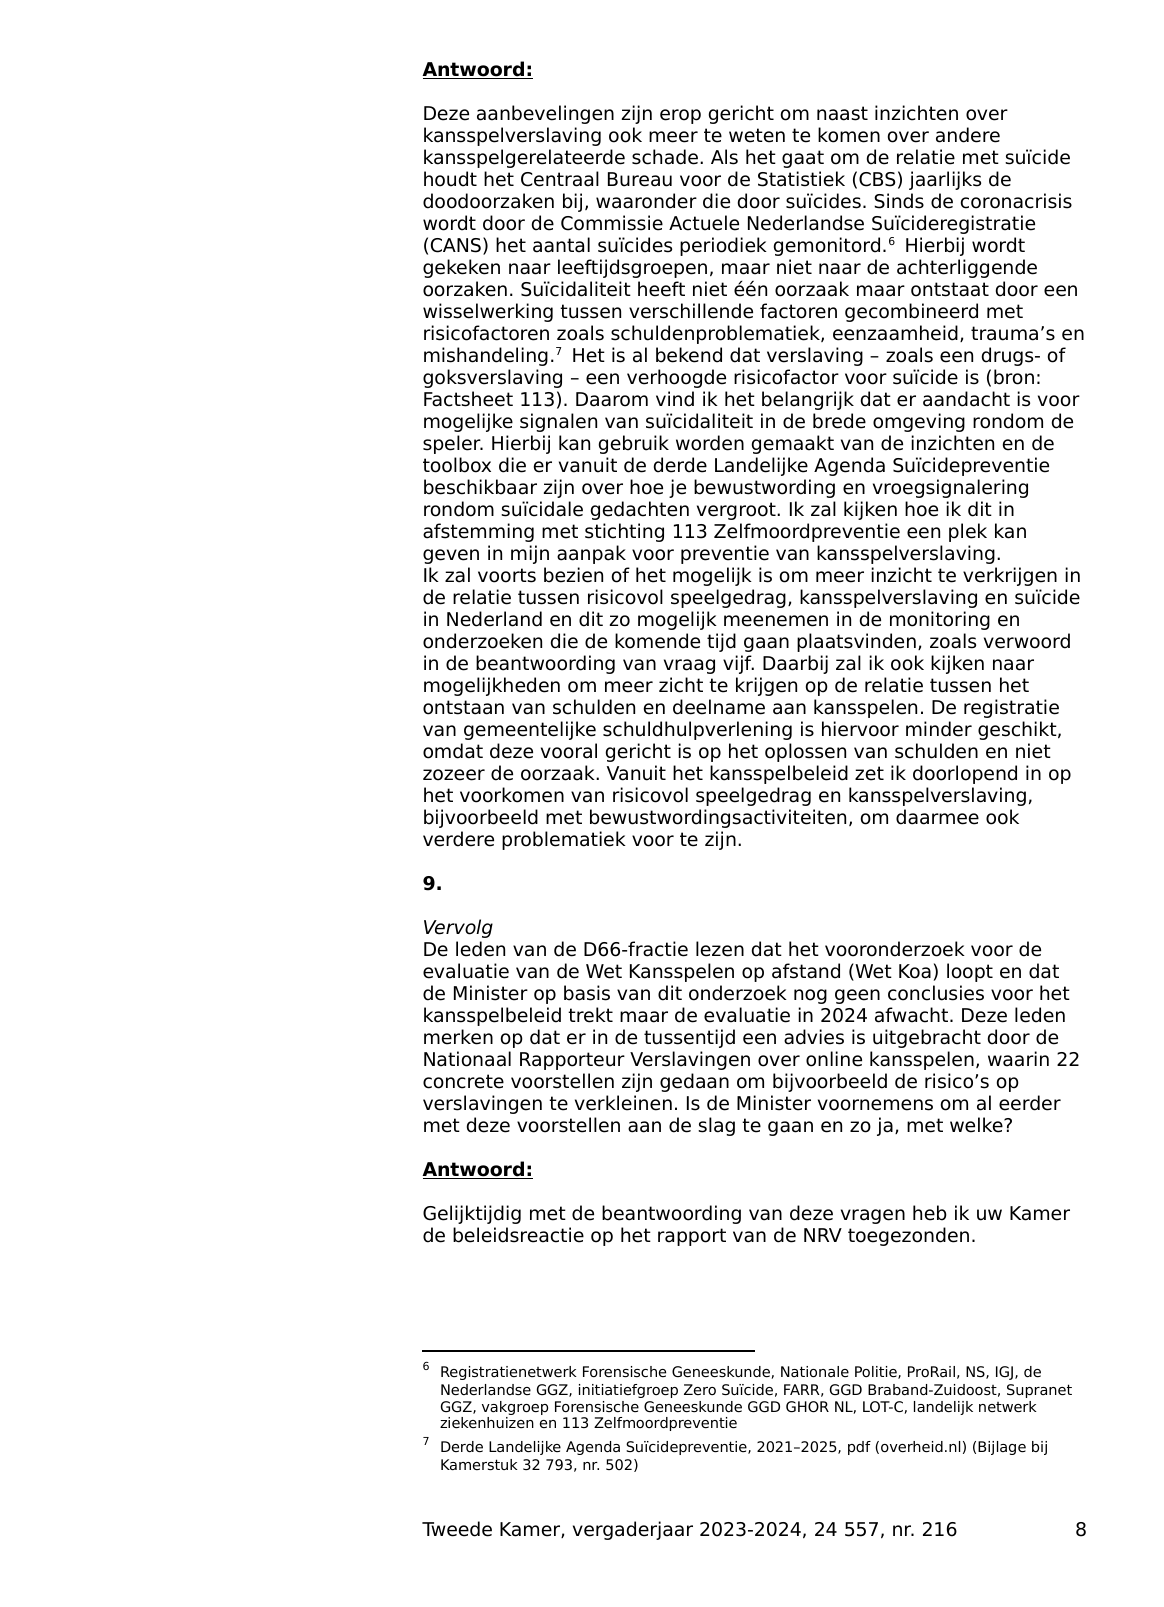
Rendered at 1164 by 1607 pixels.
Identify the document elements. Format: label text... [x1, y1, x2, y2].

text Registratienetwerk Forensische Geneeskunde, Nationale Politie, ProRail, NS, IGJ, de Nederlandse GGZ, initiatiefgroep Zero Suïcide, FARR, GGD Braband-Zuidoost, Supranet GGZ, vakgroep Forensische Geneeskunde GGD GHOR NL, LOT-C, landelijk netwerk ziekenhuizen en 113 Zelfmoordpreventie [422, 1360, 1087, 1432]
text Vervolg [422, 917, 1087, 939]
text Derde Landelijke Agenda Suïcidepreventie, 2021–2025, pdf (overheid.nl) (Bijlage bij Kamerstuk 32 793, nr. 502) [422, 1435, 1087, 1474]
text Deze aanbevelingen zijn erop gericht om naast inzichten over kansspelverslaving ook meer te weten te komen over andere kansspelgerelateerde schade. Als het gaat om de relatie met suïcide houdt het Centraal Bureau voor de Statistiek (CBS) jaarlijks de doodoorzaken bij, waaronder die door suïcides. Sinds de coronacrisis wordt door de Commissie Actuele Nederlandse Suïcideregistratie (CANS) het aantal suïcides periodiek gemonitord. Hierbij wordt gekeken naar leeftijdsgroepen, maar niet naar de achterliggende oorzaken. Suïcidaliteit heeft niet één oorzaak maar ontstaat door een wisselwerking tussen verschillende factoren gecombineerd met risicofactoren zoals schuldenproblematiek, eenzaamheid, trauma’s en mishandeling. Het is al bekend dat verslaving – zoals een drugs- of goksverslaving – een verhoogde risicofactor voor suïcide is (bron: Factsheet 113). Daarom vind ik het belangrijk dat er aandacht is voor mogelijke signalen van suïcidaliteit in de brede omgeving rondom de speler. Hierbij kan gebruik worden gemaakt van de inzichten en de toolbox die er vanuit de derde Landelijke Agenda Suïcidepreventie beschikbaar zijn over hoe je bewustwording en vroegsignalering rondom suïcidale gedachten vergroot. Ik zal kijken hoe ik dit in afstemming met stichting 113 Zelfmoordpreventie een plek kan geven in mijn aanpak voor preventie van kansspelverslaving. [422, 103, 1087, 565]
subtitle Antwoord: [422, 1159, 1087, 1181]
text Ik zal voorts bezien of het mogelijk is om meer inzicht te verkrijgen in de relatie tussen risicovol speelgedrag, kansspelverslaving en suïcide in Nederland en dit zo mogelijk meenemen in de monitoring en onderzoeken die de komende tijd gaan plaatsvinden, zoals verwoord in de beantwoording van vraag vijf. Daarbij zal ik ook kijken naar mogelijkheden om meer zicht te krijgen op de relatie tussen het ontstaan van schulden en deelname aan kansspelen. De registratie van gemeentelijke schuldhulpverlening is hiervoor minder geschikt, omdat deze vooral gericht is op het oplossen van schulden en niet zozeer de oorzaak. Vanuit het kansspelbeleid zet ik doorlopend in op het voorkomen van risicovol speelgedrag en kansspelverslaving, bijvoorbeeld met bewustwordingsactiviteiten, om daarmee ook verdere problematiek voor te zijn. [422, 565, 1087, 851]
text Gelijktijdig met de beantwoording van deze vragen heb ik uw Kamer de beleidsreactie op het rapport van de NRV toegezonden. [422, 1203, 1087, 1247]
subtitle Antwoord: [422, 59, 1087, 81]
text De leden van de D66-fractie lezen dat het vooronderzoek voor de evaluatie van de Wet Kansspelen op afstand (Wet Koa) loopt en dat de Minister op basis van dit onderzoek nog geen conclusies voor het kansspelbeleid trekt maar de evaluatie in 2024 afwacht. Deze leden merken op dat er in de tussentijd een advies is uitgebracht door de Nationaal Rapporteur Verslavingen over online kansspelen, waarin 22 concrete voorstellen zijn gedaan om bijvoorbeeld de risico’s op verslavingen te verkleinen. Is de Minister voornemens om al eerder met deze voorstellen aan de slag te gaan en zo ja, met welke? [422, 939, 1087, 1137]
subtitle 9. [422, 873, 1087, 895]
